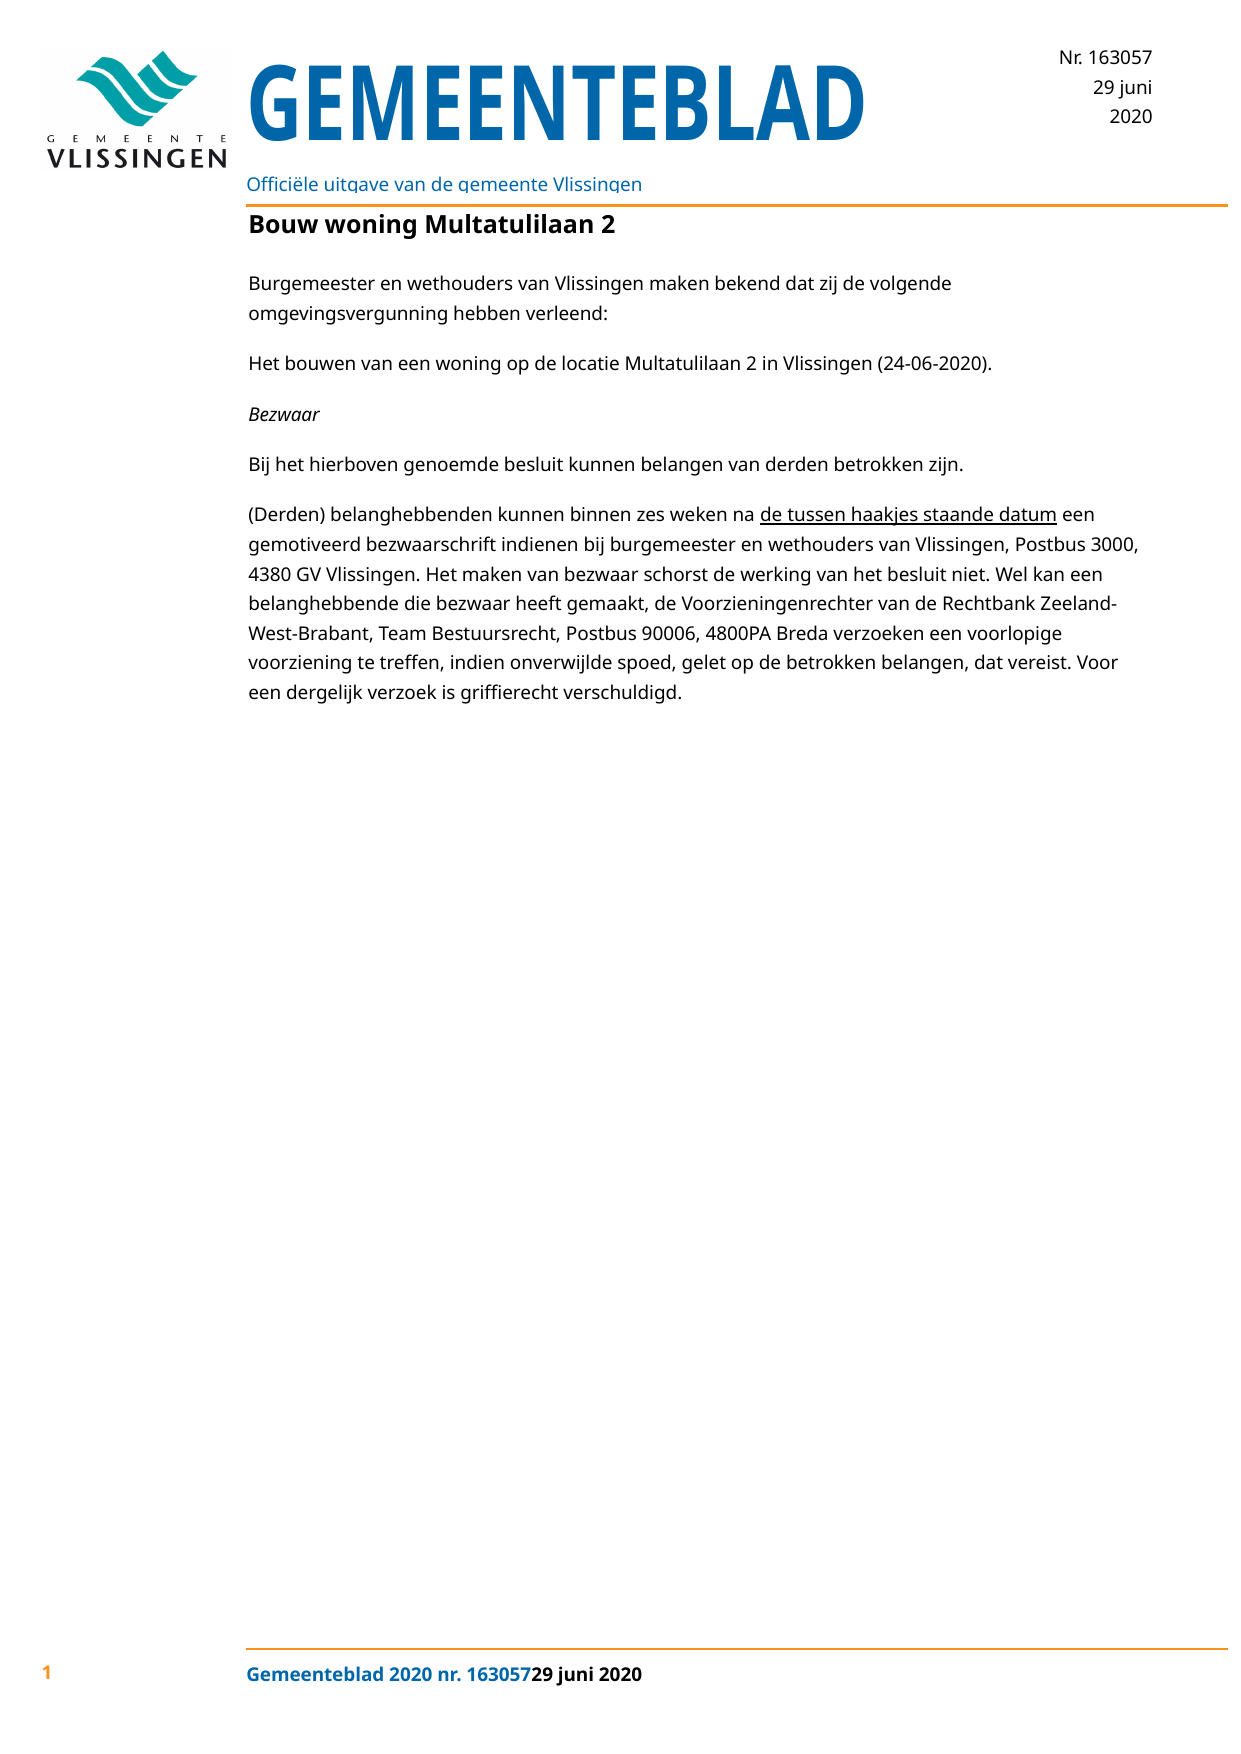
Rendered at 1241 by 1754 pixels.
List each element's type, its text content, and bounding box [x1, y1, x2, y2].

text (Derden) belanghebbenden kunnen binnen zes weken na de tussen haakjes staande datum een gemotiveerd bezwaarschrift indienen bij burgemeester en wethouders van Vlissingen, Postbus 3000, 4380 GV Vlissingen. Het maken van bezwaar schorst de werking van het besluit niet. Wel kan een belanghebbende die bezwaar heeft gemaakt, de Voorzieningenrechter van de Rechtbank Zeeland-West-Brabant, Team Bestuursrecht, Postbus 90006, 4800PA Breda verzoeken een voorlopige voorziening te treffen, indien onverwijlde spoed, gelet op de betrokken belangen, dat vereist. Voor een dergelijk verzoek is griffierecht verschuldigd. [248, 502, 1152, 705]
text Het bouwen van een woning op de locatie Multatulilaan 2 in Vlissingen (24-06-2020). [248, 350, 1152, 376]
text Bouw woning Multatulilaan 2 [248, 207, 1152, 241]
picture [41, 47, 231, 172]
text Bezwaar [248, 401, 1152, 426]
text Bij het hierboven genoemde besluit kunnen belangen van derden betrokken zijn. [248, 451, 1152, 477]
text Burgemeester en wethouders van Vlissingen maken bekend dat zij de volgende omgevingsvergunning hebben verleend: [248, 270, 1152, 326]
